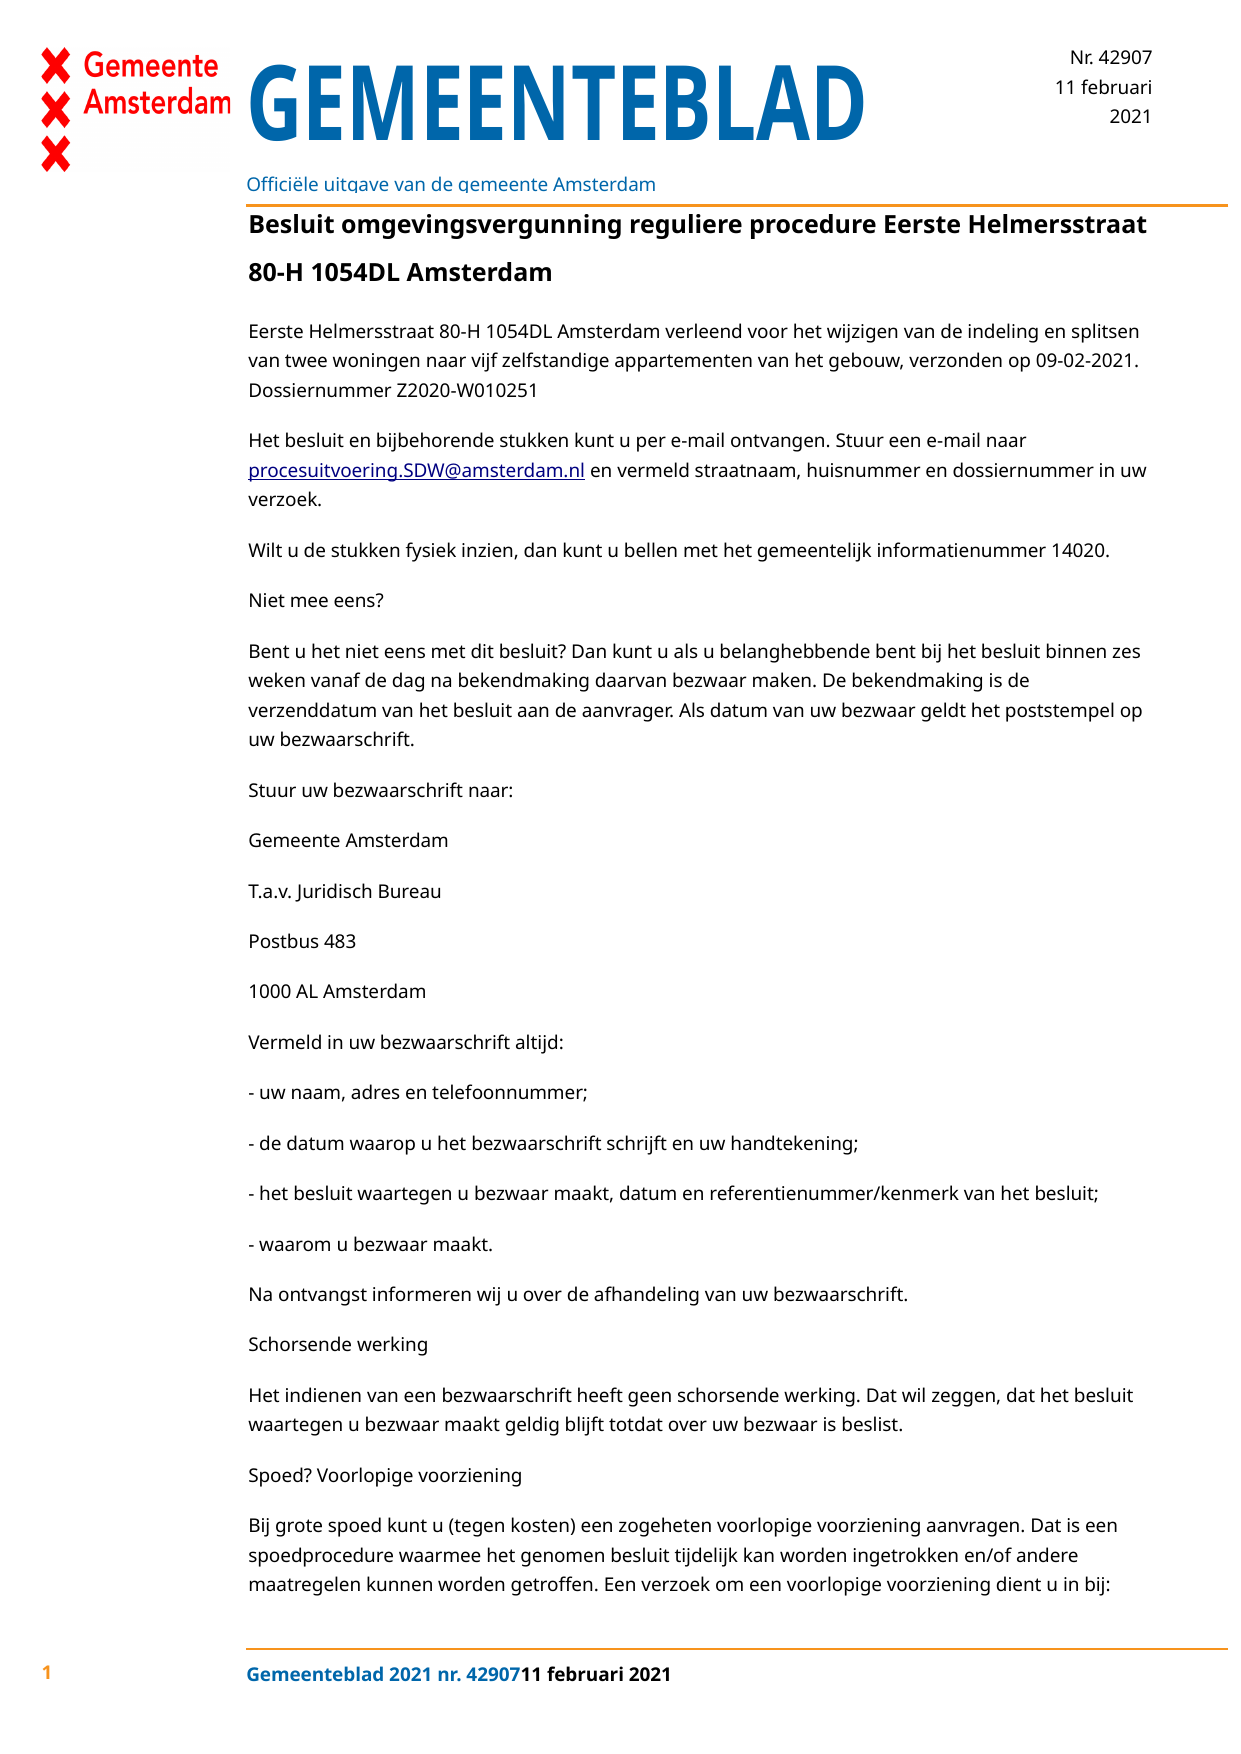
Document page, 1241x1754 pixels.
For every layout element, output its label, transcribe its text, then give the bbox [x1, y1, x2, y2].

text Bent u het niet eens met dit besluit? Dan kunt u als u belanghebbende bent bij het besluit binnen zes weken vanaf de dag na bekendmaking daarvan bezwaar maken. De bekendmaking is de verzenddatum van het besluit aan de aanvrager. Als datum van uw bezwaar geldt het poststempel op uw bezwaarschrift. [248, 638, 1152, 752]
text Stuur uw bezwaarschrift naar: [248, 777, 1152, 803]
text T.a.v. Juridisch Bureau [248, 878, 1152, 904]
text Schorsende werking [248, 1332, 1152, 1357]
text Bij grote spoed kunt u (tegen kosten) een zogeheten voorlopige voorziening aanvragen. Dat is een spoedprocedure waarmee het genomen besluit tijdelijk kan worden ingetrokken en/of andere maatregelen kunnen worden getroffen. Een verzoek om een voorlopige voorziening dient u in bij: [248, 1512, 1152, 1597]
text Niet mee eens? [248, 587, 1152, 613]
text - de datum waarop u het bezwaarschrift schrijft en uw handtekening; [248, 1130, 1152, 1156]
text Eerste Helmersstraat 80-H 1054DL Amsterdam verleend voor het wijzigen van de indeling en splitsen van twee woningen naar vijf zelfstandige appartementen van het gebouw, verzonden op 09-02-2021. Dossiernummer Z2020-W010251 [248, 318, 1152, 403]
text Vermeld in uw bezwaarschrift altijd: [248, 1029, 1152, 1055]
text - waarom u bezwaar maakt. [248, 1231, 1152, 1257]
picture [41, 47, 231, 172]
text Postbus 483 [248, 928, 1152, 954]
text Het indienen van een bezwaarschrift heeft geen schorsende werking. Dat wil zeggen, dat het besluit waartegen u bezwaar maakt geldig blijft totdat over uw bezwaar is beslist. [248, 1382, 1152, 1437]
text Het besluit en bijbehorende stukken kunt u per e-mail ontvangen. Stuur een e-mail naar procesuitvoering.SDW@amsterdam.nl en vermeld straatnaam, huisnummer en dossiernummer in uw verzoek. [248, 427, 1152, 512]
text Gemeente Amsterdam [248, 827, 1152, 853]
text Besluit omgevingsvergunning reguliere procedure Eerste Helmersstraat 80-H 1054DL Amsterdam [248, 207, 1152, 288]
text Wilt u de stukken fysiek inzien, dan kunt u bellen met het gemeentelijk informatienummer 14020. [248, 537, 1152, 563]
text Na ontvangst informeren wij u over de afhandeling van uw bezwaarschrift. [248, 1281, 1152, 1307]
text - uw naam, adres en telefoonnummer; [248, 1079, 1152, 1105]
text 1000 AL Amsterdam [248, 979, 1152, 1004]
text - het besluit waartegen u bezwaar maakt, datum en referentienummer/kenmerk van het besluit; [248, 1180, 1152, 1206]
text Spoed? Voorlopige voorziening [248, 1462, 1152, 1488]
